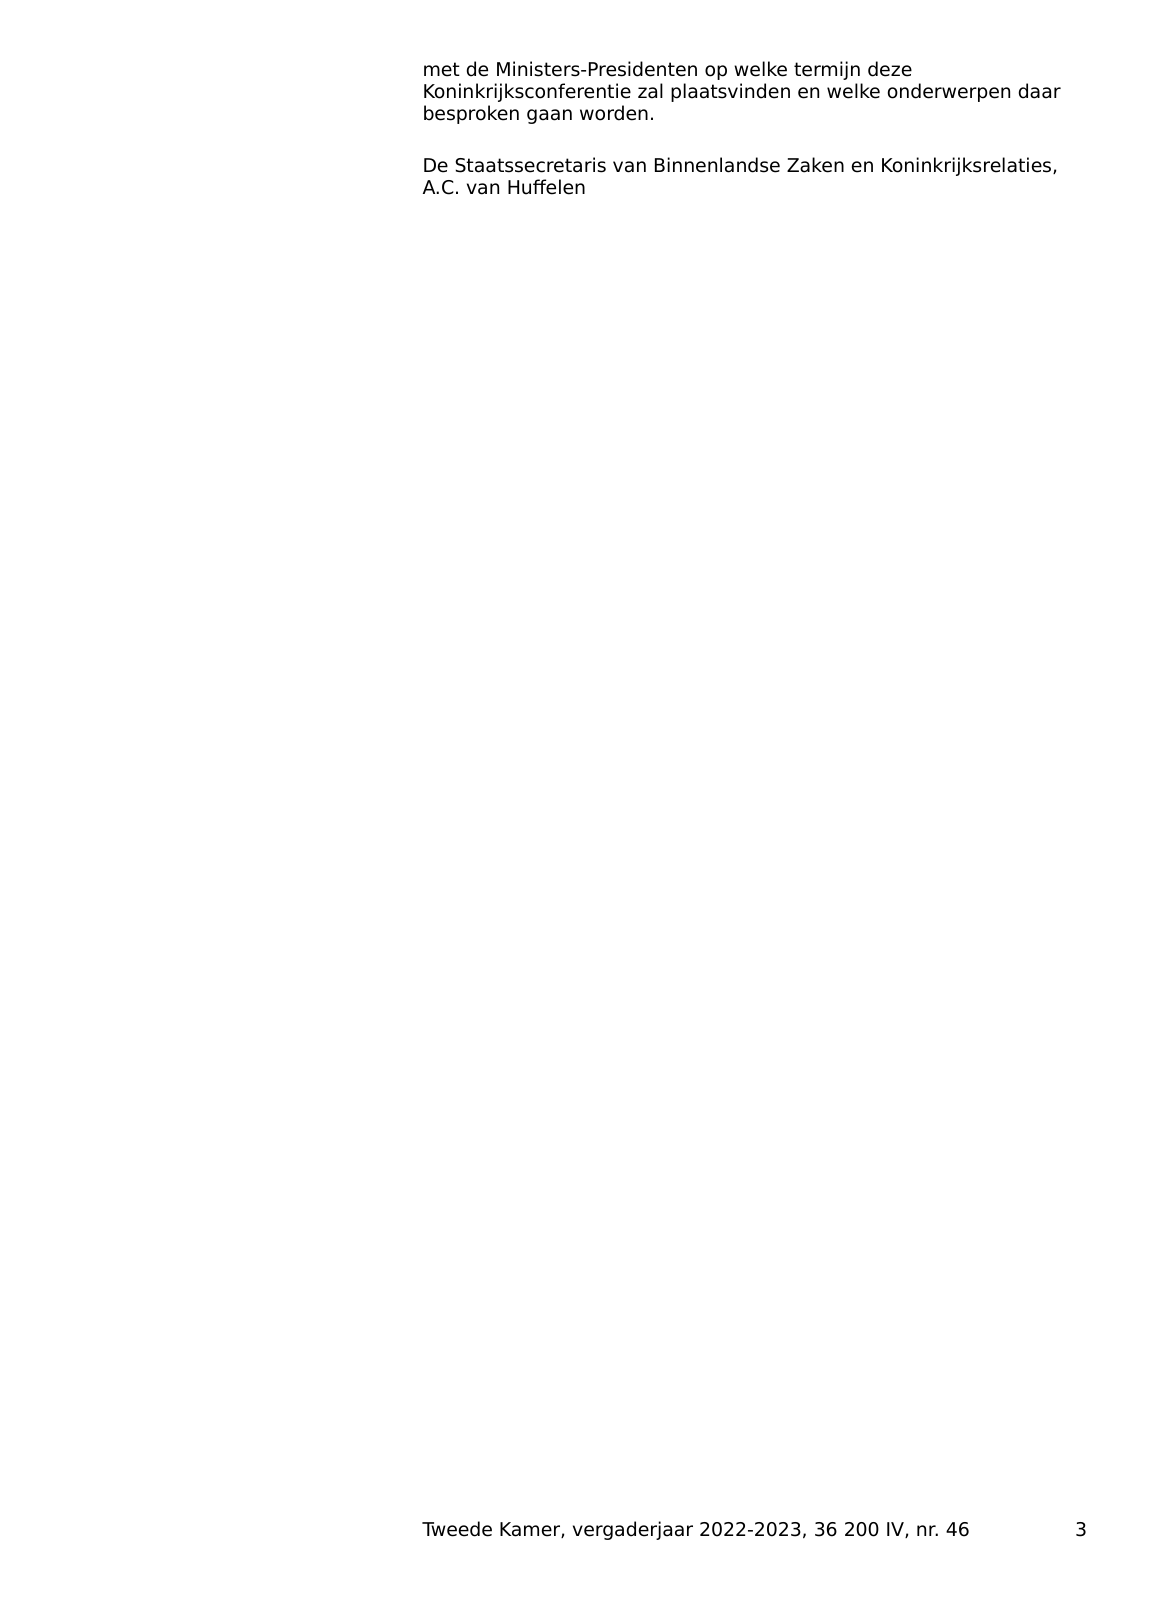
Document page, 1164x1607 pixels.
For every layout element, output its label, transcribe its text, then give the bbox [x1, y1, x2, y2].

text met de Ministers-Presidenten op welke termijn deze Koninkrijksconferentie zal plaatsvinden en welke onderwerpen daar besproken gaan worden. [422, 59, 1087, 125]
text De Staatssecretaris van Binnenlandse Zaken en Koninkrijksrelaties, A.C. van Huffelen [422, 155, 1087, 199]
